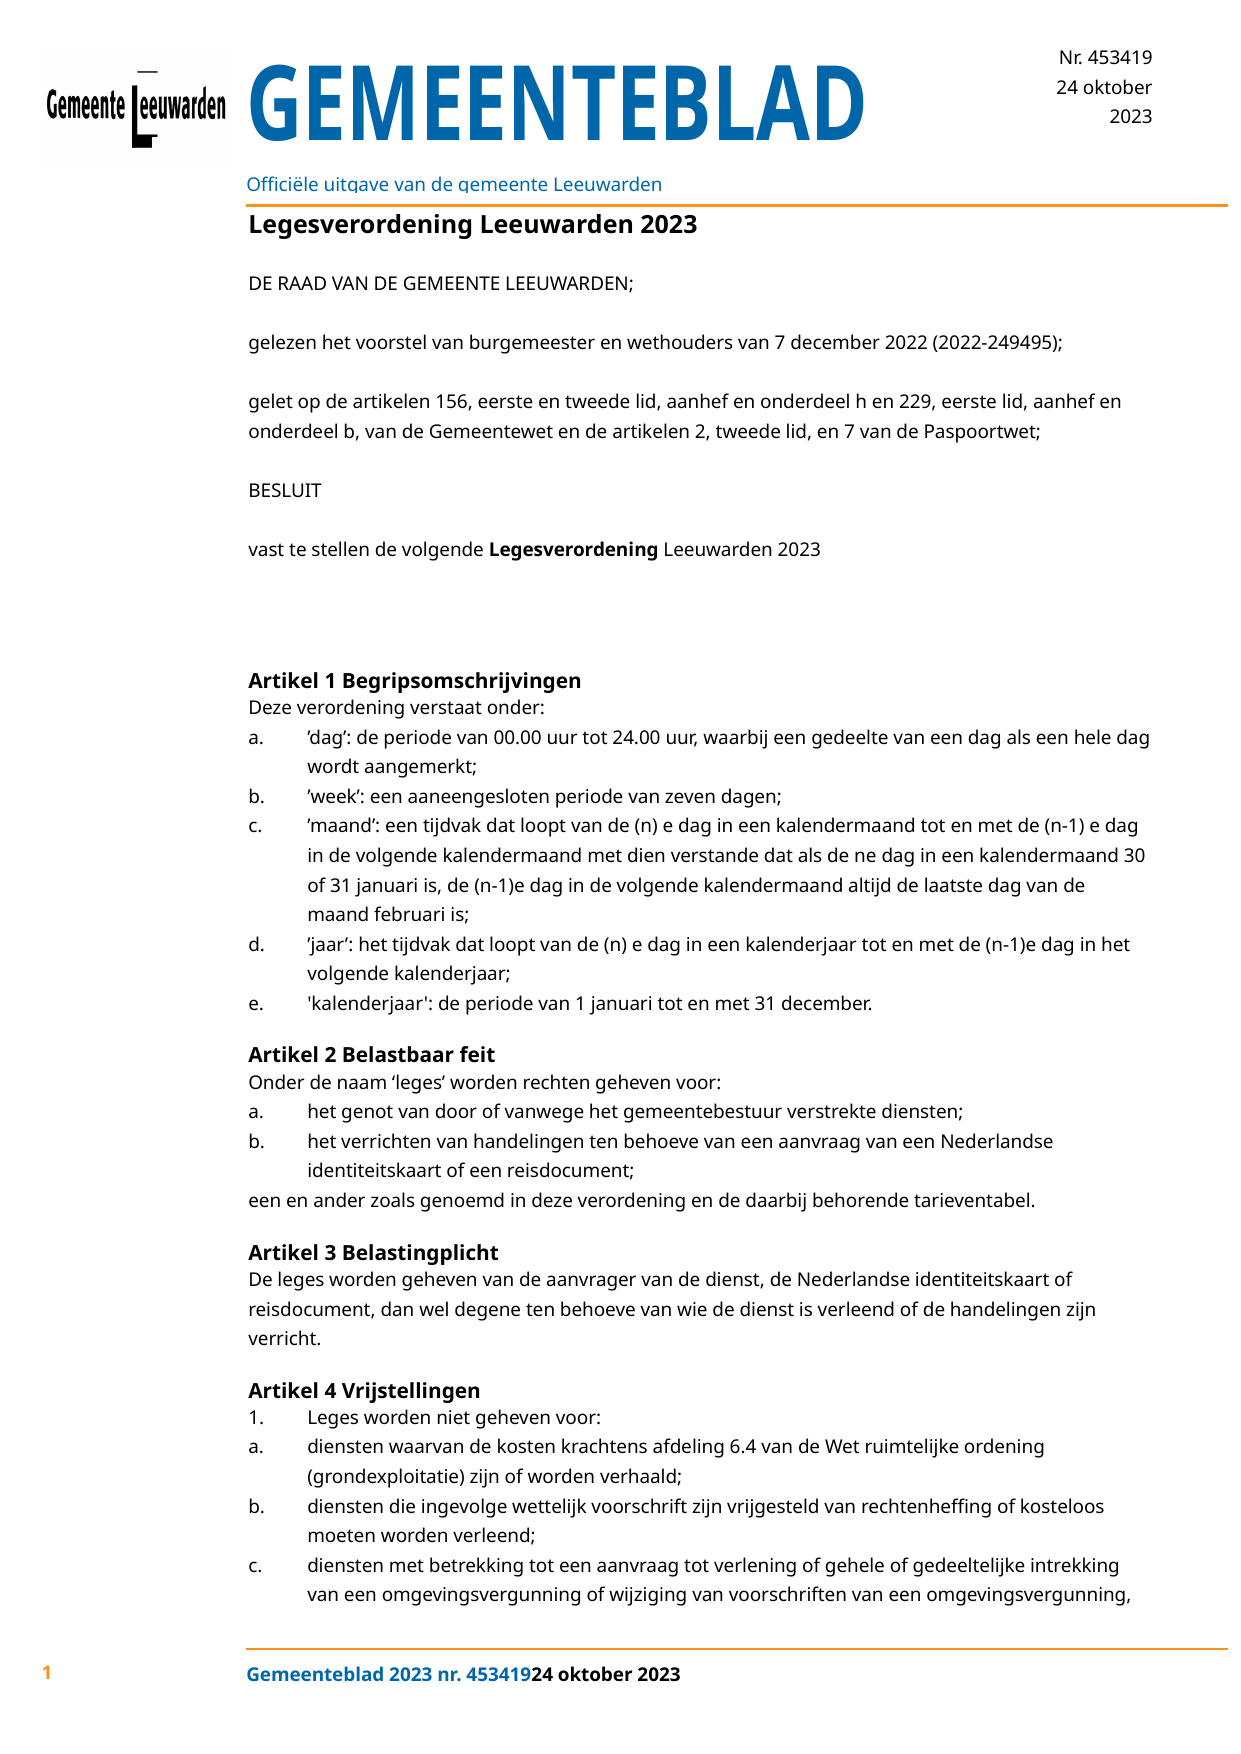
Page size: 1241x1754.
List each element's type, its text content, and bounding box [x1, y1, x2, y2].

picture [41, 47, 231, 172]
list diensten waarvan de kosten krachtens afdeling 6.4 van de Wet ruimtelijke ordening (grondexploitatie) zijn of worden verhaald; [248, 1434, 1152, 1489]
list Leges worden niet geheven voor: [248, 1404, 1152, 1430]
text Artikel 1 Begripsomschrijvingen [248, 666, 1152, 694]
text Onder de naam ‘leges’ worden rechten geheven voor: [248, 1069, 1152, 1095]
list 'kalenderjaar': de periode van 1 januari tot en met 31 december. [248, 990, 1152, 1016]
list het genot van door of vanwege het gemeentebestuur verstrekte diensten; [248, 1098, 1152, 1124]
list ’dag’: de periode van 00.00 uur tot 24.00 uur, waarbij een gedeelte van een dag als een hele dag wordt aangemerkt; [248, 724, 1152, 779]
list diensten met betrekking tot een aanvraag tot verlening of gehele of gedeeltelijke intrekking van een omgevingsvergunning of wijziging van voorschriften van een omgevingsvergunning, [248, 1552, 1152, 1607]
text Artikel 2 Belastbaar feit [248, 1041, 1152, 1069]
list het verrichten van handelingen ten behoeve van een aanvraag van een Nederlandse identiteitskaart of een reisdocument; [248, 1128, 1152, 1183]
text Legesverordening Leeuwarden 2023 [248, 207, 1152, 241]
text Deze verordening verstaat onder: [248, 694, 1152, 720]
list ’jaar’: het tijdvak dat loopt van de (n) e dag in een kalenderjaar tot en met de (n-1)e dag in het volgende kalenderjaar; [248, 931, 1152, 986]
text De leges worden geheven van de aanvrager van de dienst, de Nederlandse identiteitskaart of reisdocument, dan wel degene ten behoeve van wie de dienst is verleend of de handelingen zijn verricht. [248, 1266, 1152, 1351]
text DE RAAD VAN DE GEMEENTE LEEUWARDEN; [248, 270, 1152, 296]
list ’maand’: een tijdvak dat loopt van de (n) e dag in een kalendermaand tot en met de (n-1) e dag in de volgende kalendermaand met dien verstande dat als de ne dag in een kalendermaand 30 of 31 januari is, de (n-1)e dag in de volgende kalendermaand altijd de laatste dag van de maand februari is; [248, 813, 1152, 927]
text een en ander zoals genoemd in deze verordening en de daarbij behorende tarieventabel. [248, 1187, 1152, 1213]
text Artikel 3 Belastingplicht [248, 1238, 1152, 1266]
text vast te stellen de volgende Legesverordening Leeuwarden 2023 [248, 537, 1152, 562]
list ’week’: een aaneengesloten periode van zeven dagen; [248, 783, 1152, 809]
text BESLUIT [248, 477, 1152, 503]
list diensten die ingevolge wettelijk voorschrift zijn vrijgesteld van rechtenheffing of kosteloos moeten worden verleend; [248, 1493, 1152, 1548]
text gelezen het voorstel van burgemeester en wethouders van 7 december 2022 (2022-249495); [248, 329, 1152, 355]
text Artikel 4 Vrijstellingen [248, 1376, 1152, 1404]
text gelet op de artikelen 156, eerste en tweede lid, aanhef en onderdeel h en 229, eerste lid, aanhef en onderdeel b, van de Gemeentewet en de artikelen 2, tweede lid, en 7 van de Paspoortwet; [248, 389, 1152, 444]
